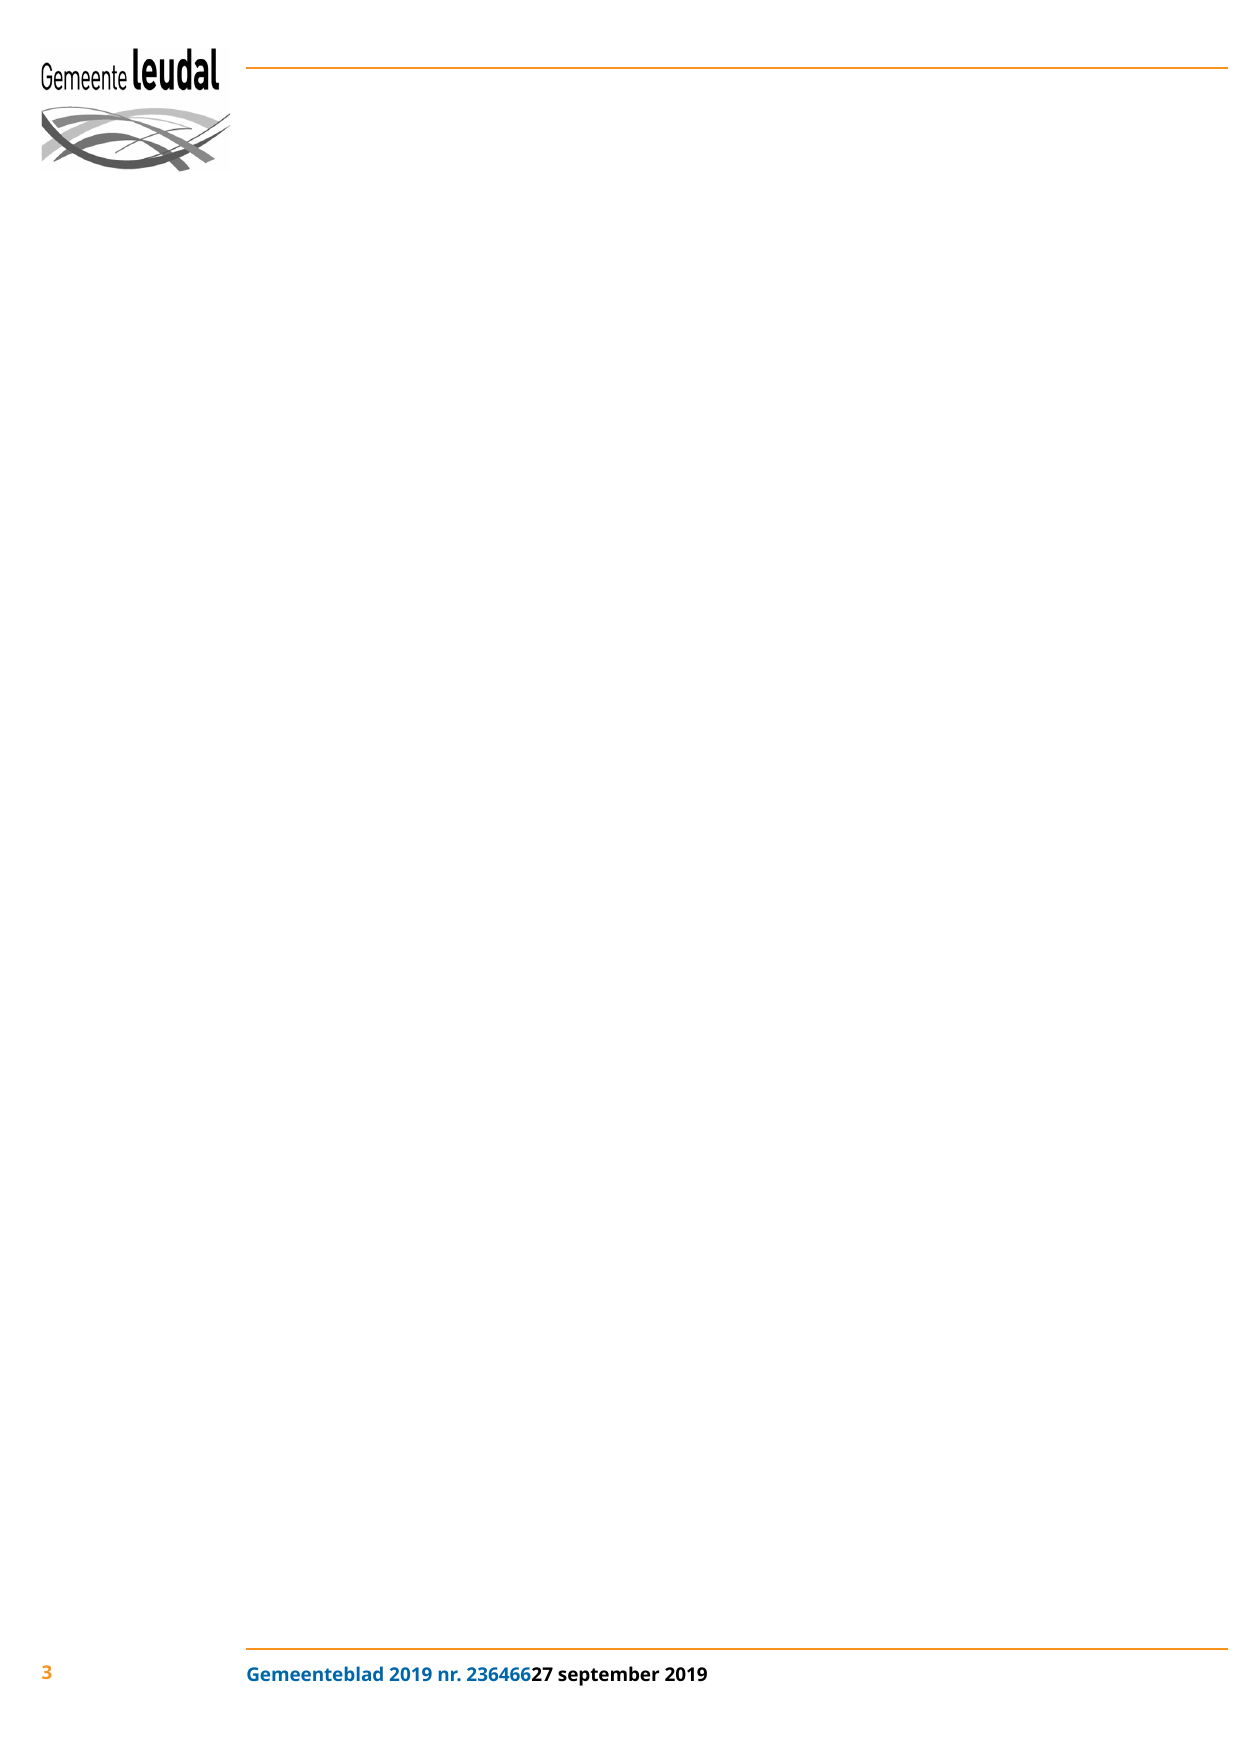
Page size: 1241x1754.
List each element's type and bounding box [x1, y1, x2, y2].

picture [41, 47, 231, 172]
